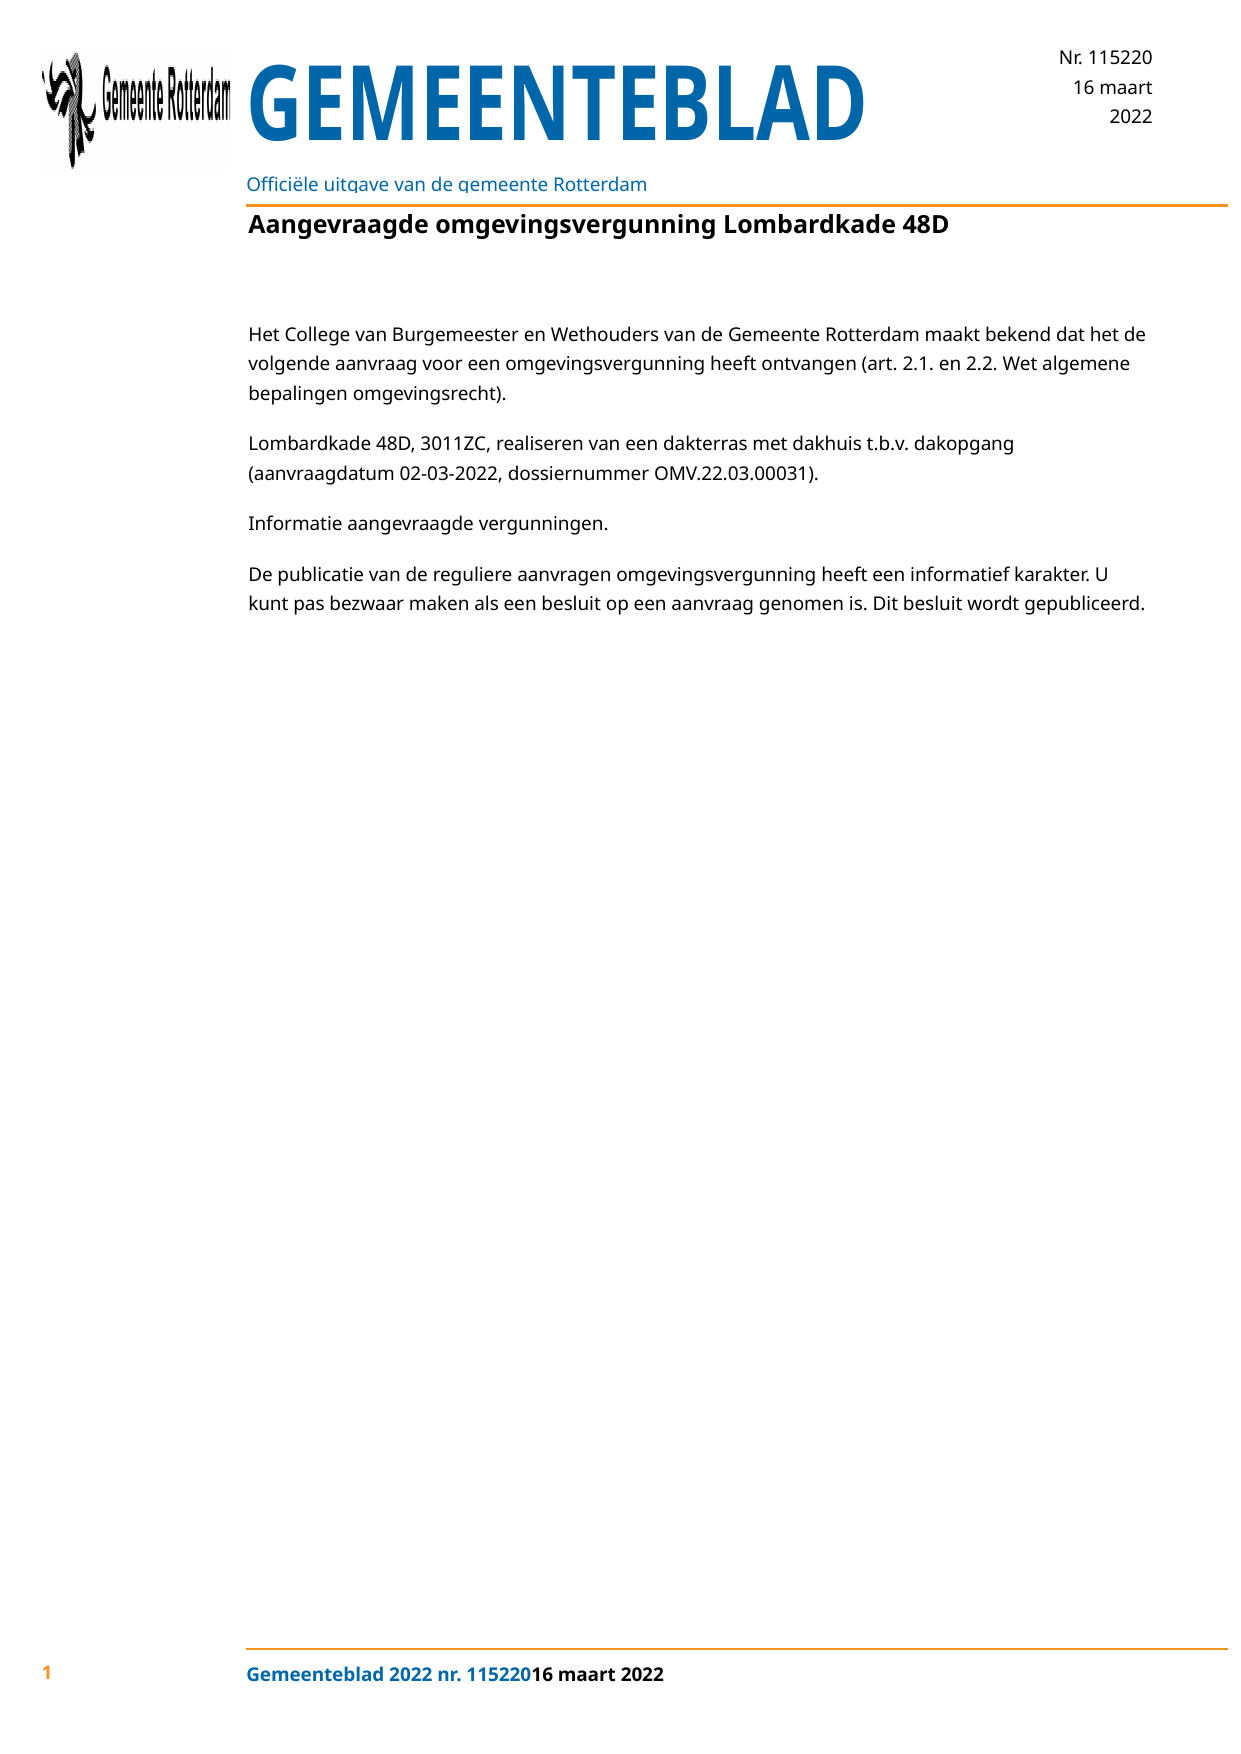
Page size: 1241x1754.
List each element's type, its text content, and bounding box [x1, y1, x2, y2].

picture [41, 47, 231, 172]
text Het College van Burgemeester en Wethouders van de Gemeente Rotterdam maakt bekend dat het de volgende aanvraag voor een omgevingsvergunning heeft ontvangen (art. 2.1. en 2.2. Wet algemene bepalingen omgevingsrecht). [248, 321, 1152, 406]
text Lombardkade 48D, 3011ZC, realiseren van een dakterras met dakhuis t.b.v. dakopgang (aanvraagdatum 02-03-2022, dossiernummer OMV.22.03.00031). [248, 430, 1152, 486]
text De publicatie van de reguliere aanvragen omgevingsvergunning heeft een informatief karakter. U kunt pas bezwaar maken als een besluit op een aanvraag genomen is. Dit besluit wordt gepubliceerd. [248, 561, 1152, 616]
text Aangevraagde omgevingsvergunning Lombardkade 48D [248, 207, 1152, 241]
text Informatie aangevraagde vergunningen. [248, 510, 1152, 536]
